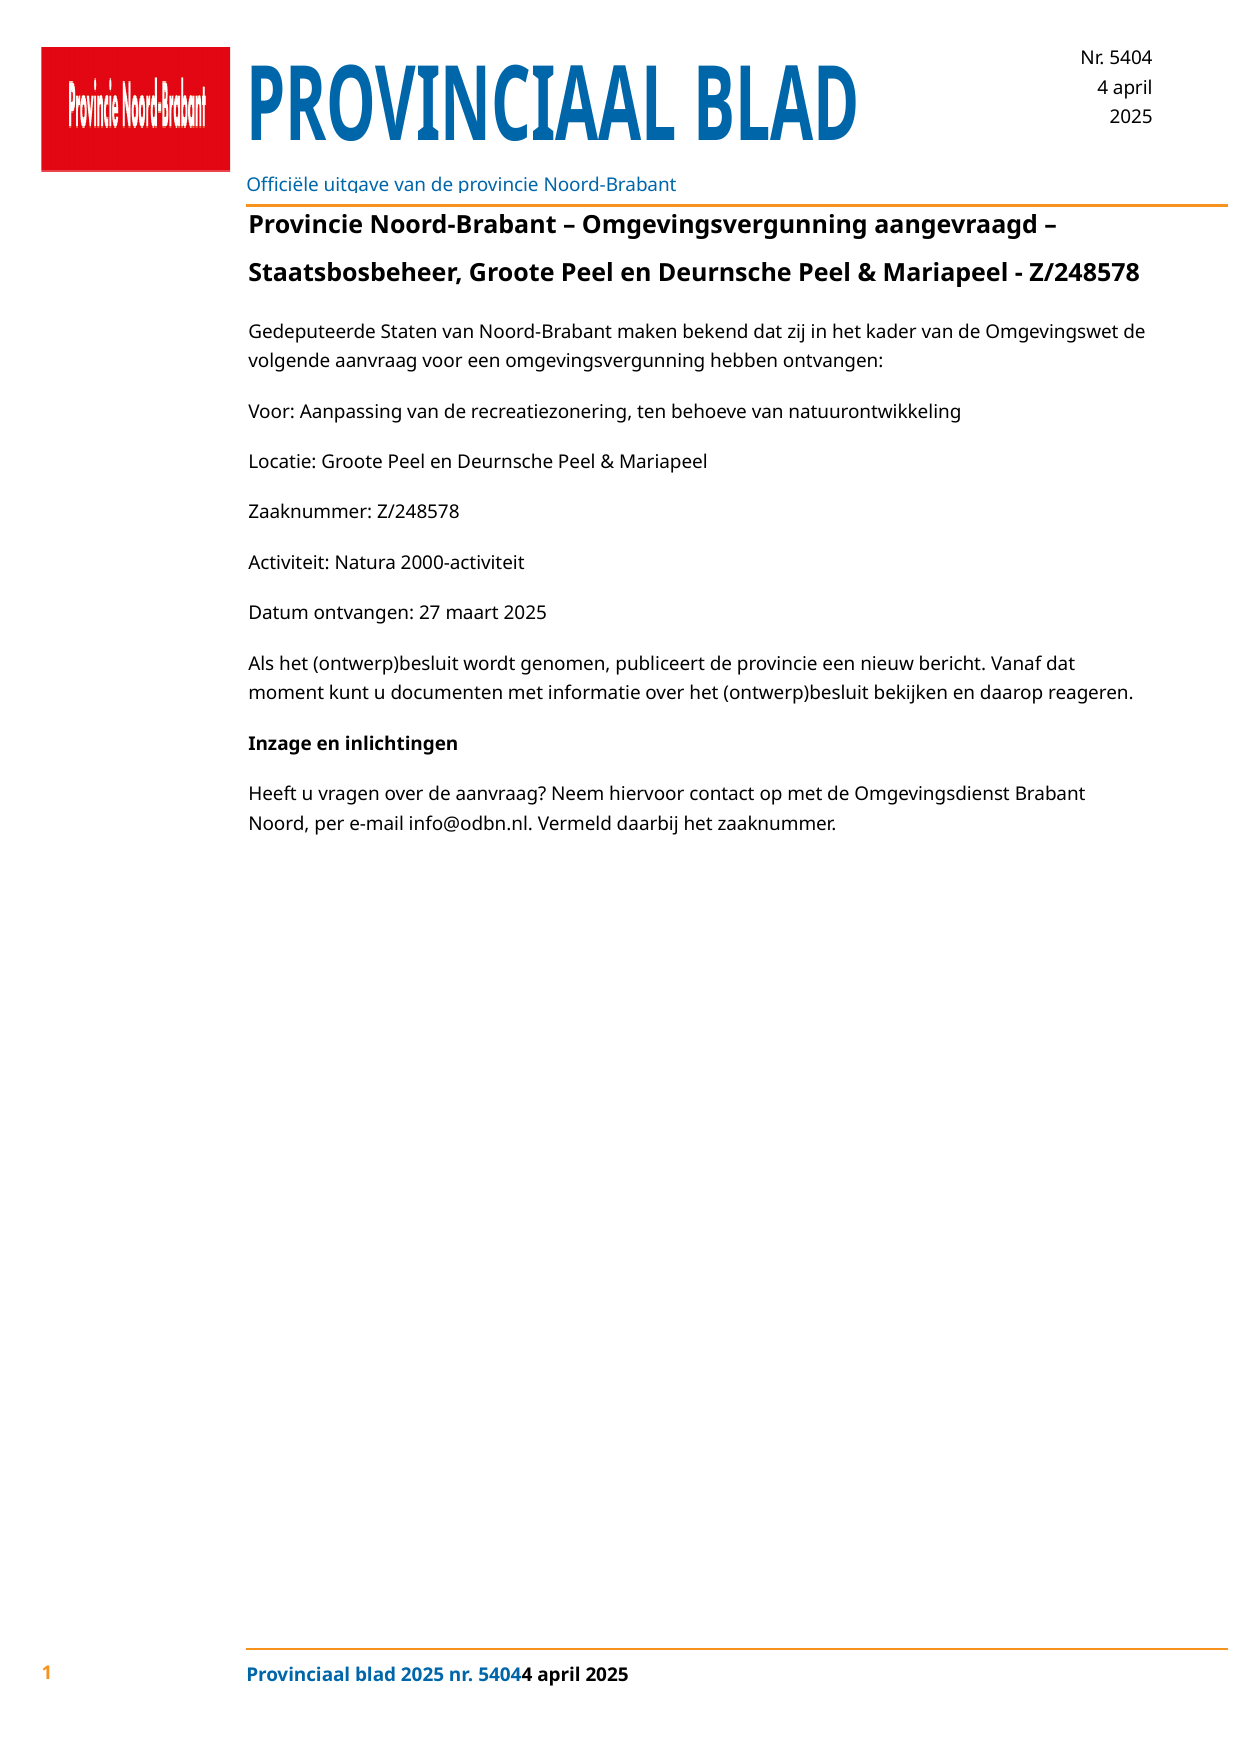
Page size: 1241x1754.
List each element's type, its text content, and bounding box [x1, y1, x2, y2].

text Gedeputeerde Staten van Noord-Brabant maken bekend dat zij in het kader van de Omgevingswet de volgende aanvraag voor een omgevingsvergunning hebben ontvangen: [248, 318, 1152, 373]
text Inzage en inlichtingen [248, 730, 1152, 756]
picture [41, 47, 231, 172]
text Datum ontvangen: 27 maart 2025 [248, 599, 1152, 625]
text Zaaknummer: Z/248578 [248, 499, 1152, 524]
text Locatie: Groote Peel en Deurnsche Peel & Mariapeel [248, 448, 1152, 474]
text Activiteit: Natura 2000-activiteit [248, 549, 1152, 575]
text Voor: Aanpassing van de recreatiezonering, ten behoeve van natuurontwikkeling [248, 398, 1152, 424]
text Heeft u vragen over de aanvraag? Neem hiervoor contact op met de Omgevingsdienst Brabant Noord, per e-mail info@odbn.nl. Vermeld daarbij het zaaknummer. [248, 780, 1152, 836]
text Als het (ontwerp)besluit wordt genomen, publiceert de provincie een nieuw bericht. Vanaf dat moment kunt u documenten met informatie over het (ontwerp)besluit bekijken en daarop reageren. [248, 650, 1152, 705]
text Provincie Noord-Brabant – Omgevingsvergunning aangevraagd – Staatsbosbeheer, Groote Peel en Deurnsche Peel & Mariapeel - Z/248578 [248, 207, 1152, 288]
